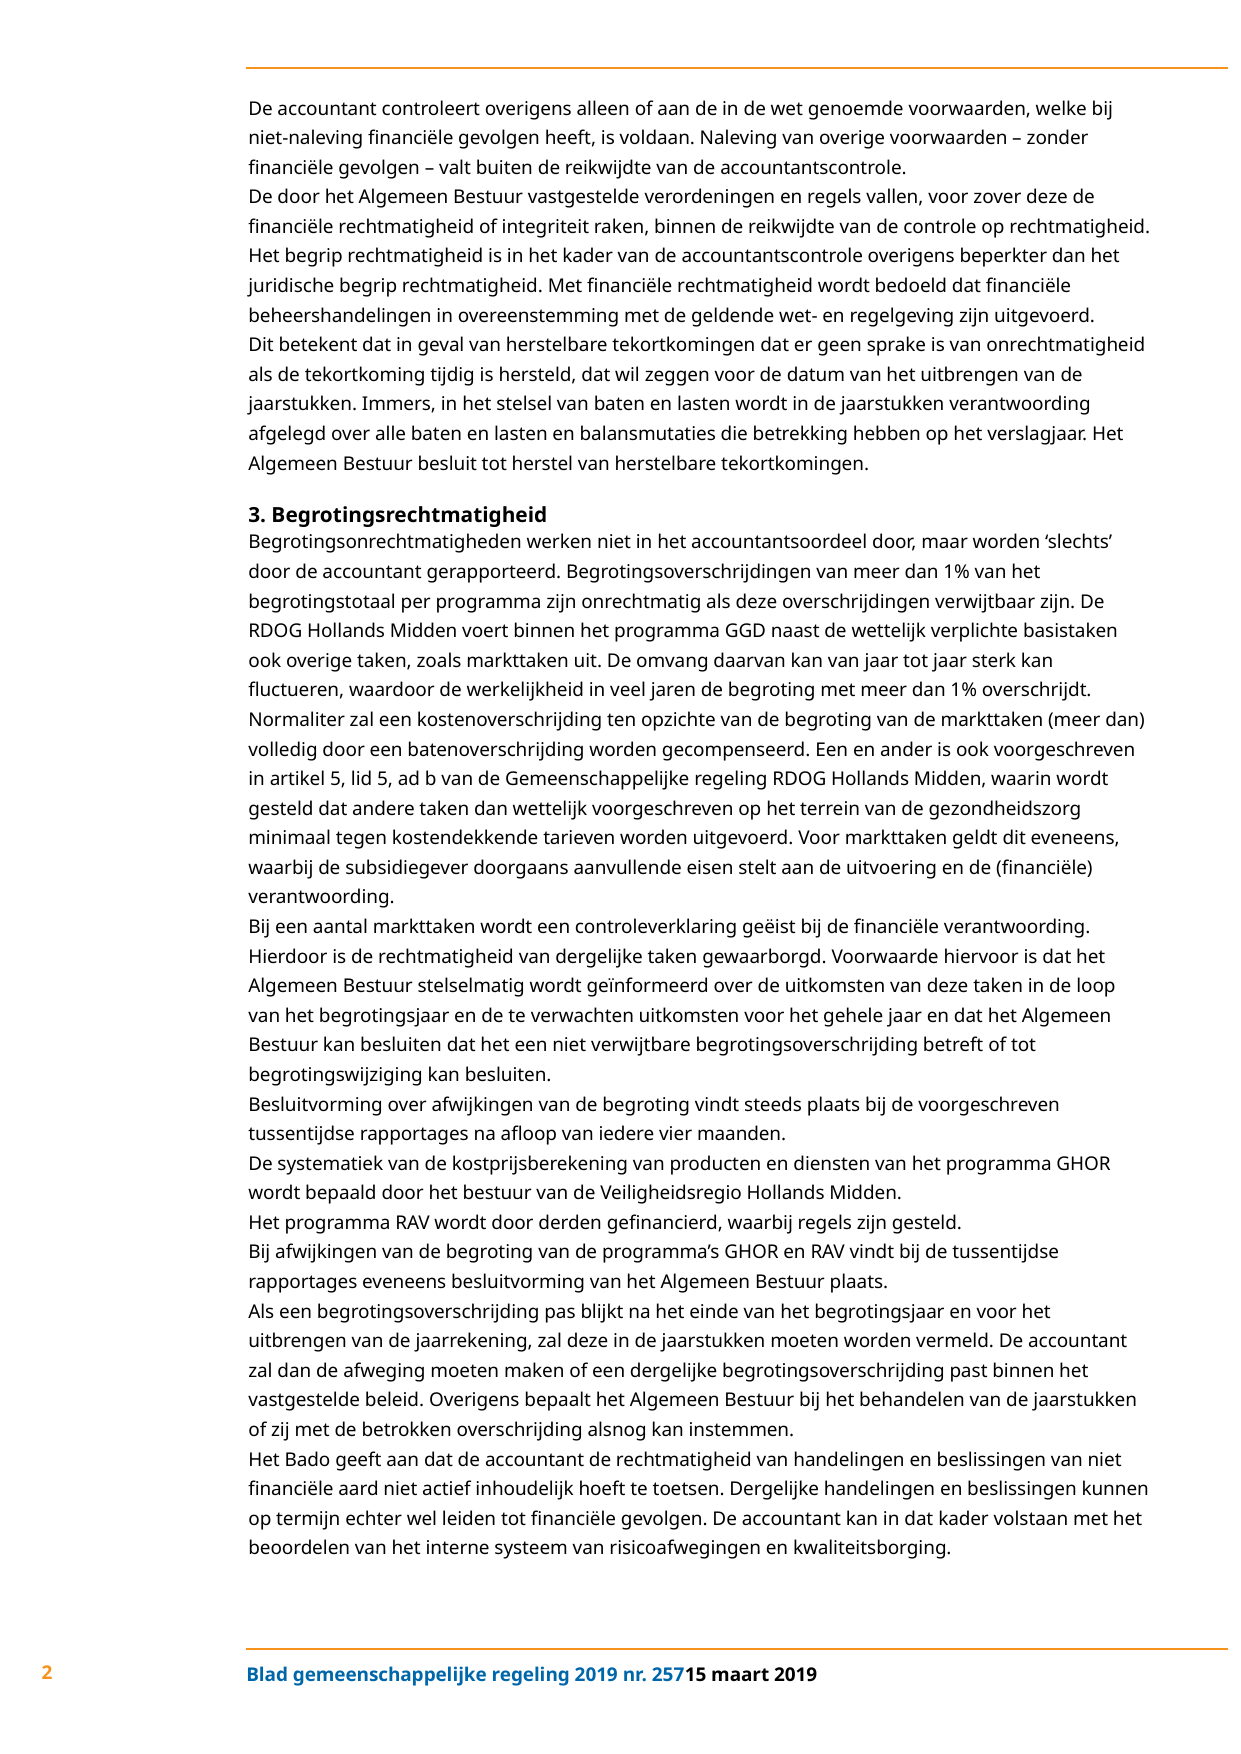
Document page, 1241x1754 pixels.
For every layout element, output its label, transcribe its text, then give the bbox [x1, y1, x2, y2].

text 3. Begrotingsrechtmatigheid [248, 500, 1152, 529]
text Bij een aantal markttaken wordt een controleverklaring geëist bij de financiële verantwoording. Hierdoor is de rechtmatigheid van dergelijke taken gewaarborgd. Voorwaarde hiervoor is dat het Algemeen Bestuur stelselmatig wordt geïnformeerd over de uitkomsten van deze taken in de loop van het begrotingsjaar en de te verwachten uitkomsten voor het gehele jaar en dat het Algemeen Bestuur kan besluiten dat het een niet verwijtbare begrotingsoverschrijding betreft of tot begrotingswijziging kan besluiten. [248, 913, 1152, 1087]
text Besluitvorming over afwijkingen van de begroting vindt steeds plaats bij de voorgeschreven tussentijdse rapportages na afloop van iedere vier maanden. [248, 1091, 1152, 1146]
text Dit betekent dat in geval van herstelbare tekortkomingen dat er geen sprake is van onrechtmatigheid als de tekortkoming tijdig is hersteld, dat wil zeggen voor de datum van het uitbrengen van de jaarstukken. Immers, in het stelsel van baten en lasten wordt in de jaarstukken verantwoording afgelegd over alle baten en lasten en balansmutaties die betrekking hebben op het verslagjaar. Het Algemeen Bestuur besluit tot herstel van herstelbare tekortkomingen. [248, 331, 1152, 476]
text De systematiek van de kostprijsberekening van producten en diensten van het programma GHOR wordt bepaald door het bestuur van de Veiligheidsregio Hollands Midden. [248, 1150, 1152, 1205]
text Het programma RAV wordt door derden gefinancierd, waarbij regels zijn gesteld. [248, 1209, 1152, 1235]
text Normaliter zal een kostenoverschrijding ten opzichte van de begroting van de markttaken (meer dan) volledig door een batenoverschrijding worden gecompenseerd. Een en ander is ook voorgeschreven in artikel 5, lid 5, ad b van de Gemeenschappelijke regeling RDOG Hollands Midden, waarin wordt gesteld dat andere taken dan wettelijk voorgeschreven op het terrein van de gezondheidszorg minimaal tegen kostendekkende tarieven worden uitgevoerd. Voor markttaken geldt dit eveneens, waarbij de subsidiegever doorgaans aanvullende eisen stelt aan de uitvoering en de (financiële) verantwoording. [248, 706, 1152, 909]
text De door het Algemeen Bestuur vastgestelde verordeningen en regels vallen, voor zover deze de financiële rechtmatigheid of integriteit raken, binnen de reikwijdte van de controle op rechtmatigheid. [248, 183, 1152, 239]
text Het Bado geeft aan dat de accountant de rechtmatigheid van handelingen en beslissingen van niet financiële aard niet actief inhoudelijk hoeft te toetsen. Dergelijke handelingen en beslissingen kunnen op termijn echter wel leiden tot financiële gevolgen. De accountant kan in dat kader volstaan met het beoordelen van het interne systeem van risicoafwegingen en kwaliteitsborging. [248, 1446, 1152, 1560]
text Bij afwijkingen van de begroting van de programma’s GHOR en RAV vindt bij de tussentijdse rapportages eveneens besluitvorming van het Algemeen Bestuur plaats. [248, 1239, 1152, 1294]
text De accountant controleert overigens alleen of aan de in de wet genoemde voorwaarden, welke bij niet-naleving financiële gevolgen heeft, is voldaan. Naleving van overige voorwaarden – zonder financiële gevolgen – valt buiten de reikwijdte van de accountantscontrole. [248, 95, 1152, 180]
text Het begrip rechtmatigheid is in het kader van de accountantscontrole overigens beperkter dan het juridische begrip rechtmatigheid. Met financiële rechtmatigheid wordt bedoeld dat financiële beheershandelingen in overeenstemming met de geldende wet- en regelgeving zijn uitgevoerd. [248, 243, 1152, 328]
picture [41, 47, 231, 172]
text Begrotingsonrechtmatigheden werken niet in het accountantsoordeel door, maar worden ‘slechts’ door de accountant gerapporteerd. Begrotingsoverschrijdingen van meer dan 1% van het begrotingstotaal per programma zijn onrechtmatig als deze overschrijdingen verwijtbaar zijn. De RDOG Hollands Midden voert binnen het programma GGD naast de wettelijk verplichte basistaken ook overige taken, zoals markttaken uit. De omvang daarvan kan van jaar tot jaar sterk kan fluctueren, waardoor de werkelijkheid in veel jaren de begroting met meer dan 1% overschrijdt. [248, 529, 1152, 702]
text Als een begrotingsoverschrijding pas blijkt na het einde van het begrotingsjaar en voor het uitbrengen van de jaarrekening, zal deze in de jaarstukken moeten worden vermeld. De accountant zal dan de afweging moeten maken of een dergelijke begrotingsoverschrijding past binnen het vastgestelde beleid. Overigens bepaalt het Algemeen Bestuur bij het behandelen van de jaarstukken of zij met de betrokken overschrijding alsnog kan instemmen. [248, 1298, 1152, 1442]
